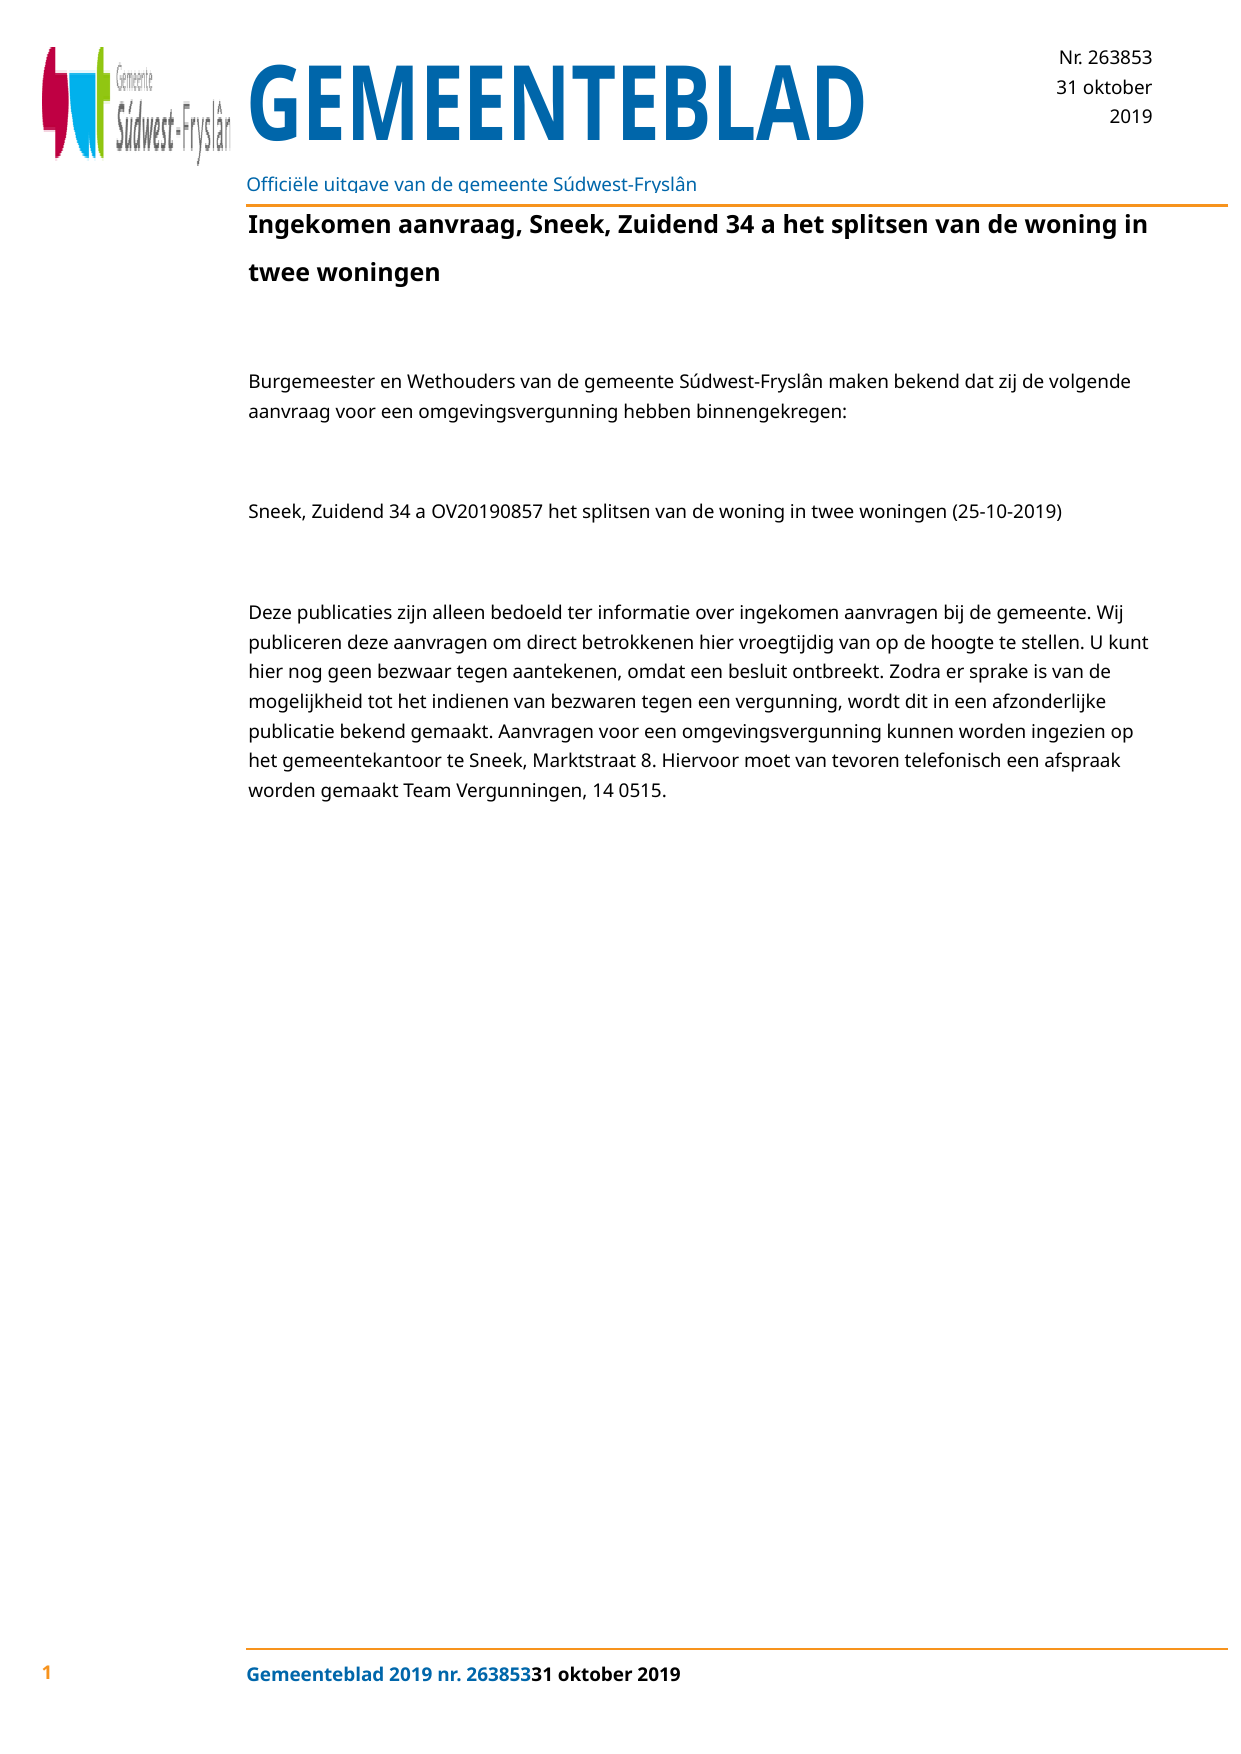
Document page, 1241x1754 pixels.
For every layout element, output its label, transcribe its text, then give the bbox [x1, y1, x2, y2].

text Burgemeester en Wethouders van de gemeente Súdwest-Fryslân maken bekend dat zij de volgende aanvraag voor een omgevingsvergunning hebben binnengekregen: [248, 368, 1152, 424]
picture [41, 47, 231, 172]
text Sneek, Zuidend 34 a OV20190857 het splitsen van de woning in twee woningen (25-10-2019) [248, 499, 1152, 524]
text Deze publicaties zijn alleen bedoeld ter informatie over ingekomen aanvragen bij de gemeente. Wij publiceren deze aanvragen om direct betrokkenen hier vroegtijdig van op de hoogte te stellen. U kunt hier nog geen bezwaar tegen aantekenen, omdat een besluit ontbreekt. Zodra er sprake is van de mogelijkheid tot het indienen van bezwaren tegen een vergunning, wordt dit in een afzonderlijke publicatie bekend gemaakt. Aanvragen voor een omgevingsvergunning kunnen worden ingezien op het gemeentekantoor te Sneek, Marktstraat 8. Hiervoor moet van tevoren telefonisch een afspraak worden gemaakt Team Vergunningen, 14 0515. [248, 599, 1152, 803]
text Ingekomen aanvraag, Sneek, Zuidend 34 a het splitsen van de woning in twee woningen [248, 207, 1152, 288]
